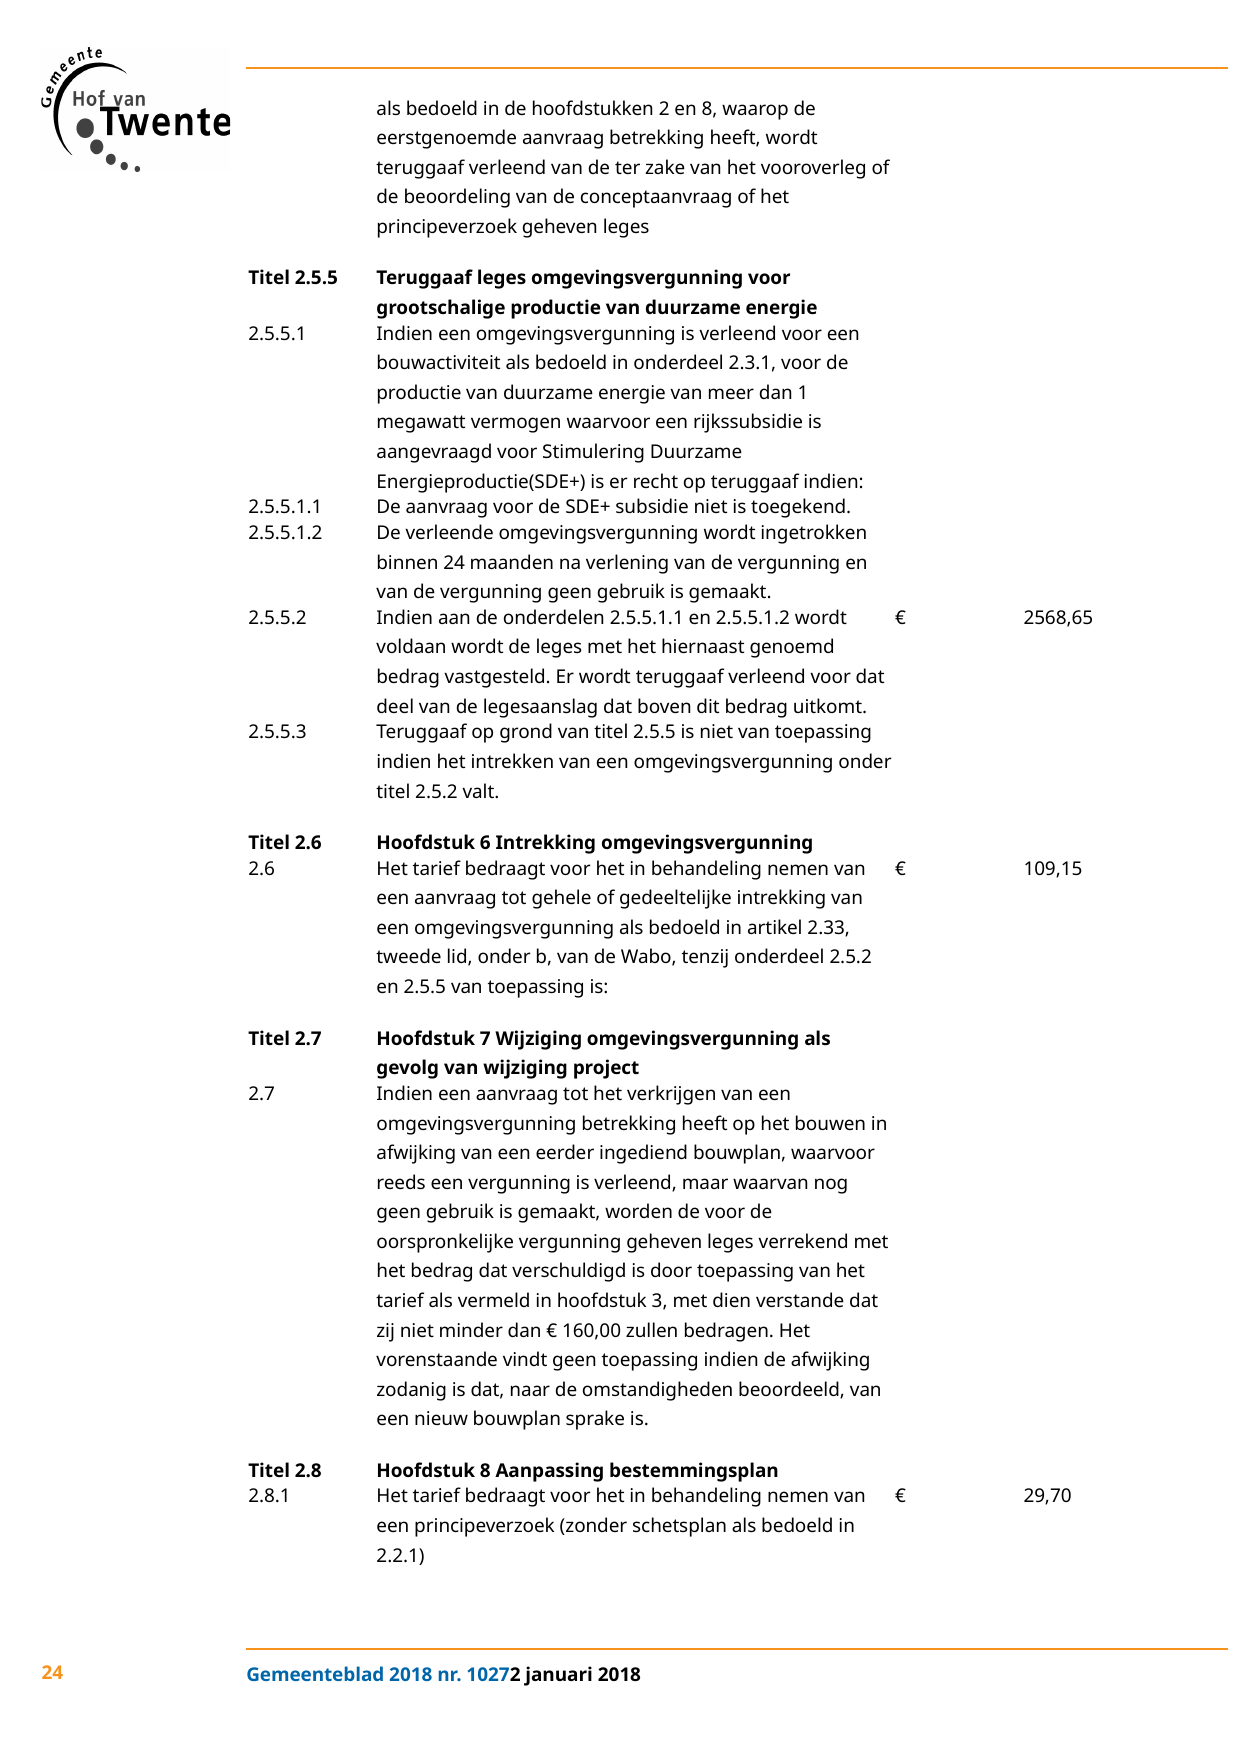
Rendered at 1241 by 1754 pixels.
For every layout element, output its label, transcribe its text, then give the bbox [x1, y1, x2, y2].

table_cell [1023, 265, 1152, 320]
table_cell Titel 2.7 [248, 1025, 376, 1080]
table_cell [376, 1431, 895, 1457]
table_cell 2.5.5.3 [248, 719, 376, 803]
table_cell [1023, 320, 1152, 493]
table_cell [1023, 999, 1152, 1025]
table_cell [248, 999, 376, 1025]
table_cell 2.5.5.2 [248, 604, 376, 719]
table_cell [895, 719, 1023, 803]
table_cell [895, 494, 1023, 519]
table_cell Hoofdstuk 8 Aanpassing bestemmingsplan [376, 1457, 895, 1483]
table_cell [1023, 95, 1152, 239]
table_cell De verleende omgevingsvergunning wordt ingetrokken binnen 24 maanden na verlening van de vergunning en van de vergunning geen gebruik is gemaakt. [376, 519, 895, 604]
table_cell € [895, 855, 1023, 999]
table_cell Titel 2.5.5 [248, 265, 376, 320]
table_cell [376, 804, 895, 829]
table_cell [248, 804, 376, 829]
table_cell Indien aan de onderdelen 2.5.5.1.1 en 2.5.5.1.2 wordt voldaan wordt de leges met het hiernaast genoemd bedrag vastgesteld. Er wordt teruggaaf verleend voor dat deel van de legesaanslag dat boven dit bedrag uitkomt. [376, 604, 895, 719]
table_cell Indien een omgevingsvergunning is verleend voor een bouwactiviteit als bedoeld in onderdeel 2.3.1, voor de productie van duurzame energie van meer dan 1 megawatt vermogen waarvoor een rijkssubsidie is aangevraagd voor Stimulering Duurzame Energieproductie(SDE+) is er recht op teruggaaf indien: [376, 320, 895, 493]
table_cell € [895, 604, 1023, 719]
table_cell [1023, 829, 1152, 855]
table_cell [1023, 519, 1152, 604]
table_cell [248, 95, 376, 239]
table_cell [1023, 1457, 1152, 1483]
table_cell [895, 1025, 1023, 1080]
table_cell 2.6 [248, 855, 376, 999]
table_cell Hoofdstuk 6 Intrekking omgevingsvergunning [376, 829, 895, 855]
table_cell [895, 999, 1023, 1025]
table_cell Teruggaaf leges omgevingsvergunning voor grootschalige productie van duurzame energie [376, 265, 895, 320]
table_cell Titel 2.6 [248, 829, 376, 855]
table_cell [895, 829, 1023, 855]
table_cell [895, 519, 1023, 604]
table_cell als bedoeld in de hoofdstukken 2 en 8, waarop de eerstgenoemde aanvraag betrekking heeft, wordt teruggaaf verleend van de ter zake van het vooroverleg of de beoordeling van de conceptaanvraag of het principeverzoek geheven leges [376, 95, 895, 239]
table_cell [1023, 1431, 1152, 1457]
table_cell 2.5.5.1 [248, 320, 376, 493]
table_cell [895, 804, 1023, 829]
table_cell Teruggaaf op grond van titel 2.5.5 is niet van toepassing indien het intrekken van een omgevingsvergunning onder titel 2.5.2 valt. [376, 719, 895, 803]
table_cell [1023, 719, 1152, 803]
table_cell [248, 1431, 376, 1457]
table_cell [1023, 239, 1152, 264]
table_cell 2.7 [248, 1080, 376, 1431]
table_cell [1023, 1025, 1152, 1080]
table_cell [1023, 1080, 1152, 1431]
table_cell Indien een aanvraag tot het verkrijgen van een omgevingsvergunning betrekking heeft op het bouwen in afwijking van een eerder ingediend bouwplan, waarvoor reeds een vergunning is verleend, maar waarvan nog geen gebruik is gemaakt, worden de voor de oorspronkelijke vergunning geheven leges verrekend met het bedrag dat verschuldigd is door toepassing van het tarief als vermeld in hoofdstuk 3, met dien verstande dat zij niet minder dan € 160,00 zullen bedragen. Het vorenstaande vindt geen toepassing indien de afwijking zodanig is dat, naar de omstandigheden beoordeeld, van een nieuw bouwplan sprake is. [376, 1080, 895, 1431]
table_cell [248, 239, 376, 264]
table_cell [1023, 804, 1152, 829]
table_cell [895, 95, 1023, 239]
picture [41, 47, 231, 172]
table_cell [895, 320, 1023, 493]
table_cell [1023, 494, 1152, 519]
table_cell 2.5.5.1.1 [248, 494, 376, 519]
table_cell 29,70 [1023, 1483, 1152, 1568]
table_cell Het tarief bedraagt voor het in behandeling nemen van een aanvraag tot gehele of gedeeltelijke intrekking van een omgevingsvergunning als bedoeld in artikel 2.33, tweede lid, onder b, van de Wabo, tenzij onderdeel 2.5.2 en 2.5.5 van toepassing is: [376, 855, 895, 999]
table_cell [895, 1431, 1023, 1457]
table_cell [895, 265, 1023, 320]
table_cell De aanvraag voor de SDE+ subsidie niet is toegekend. [376, 494, 895, 519]
table_cell Het tarief bedraagt voor het in behandeling nemen van een principeverzoek (zonder schetsplan als bedoeld in 2.2.1) [376, 1483, 895, 1568]
table_cell 109,15 [1023, 855, 1152, 999]
table_cell [895, 1457, 1023, 1483]
table_cell 2.5.5.1.2 [248, 519, 376, 604]
table_cell 2.8.1 [248, 1483, 376, 1568]
table_cell € [895, 1483, 1023, 1568]
table_cell [376, 239, 895, 264]
table_cell Titel 2.8 [248, 1457, 376, 1483]
table_cell [895, 239, 1023, 264]
table_cell Hoofdstuk 7 Wijziging omgevingsvergunning als gevolg van wijziging project [376, 1025, 895, 1080]
table_cell [895, 1080, 1023, 1431]
table_cell [376, 999, 895, 1025]
table_cell 2568,65 [1023, 604, 1152, 719]
